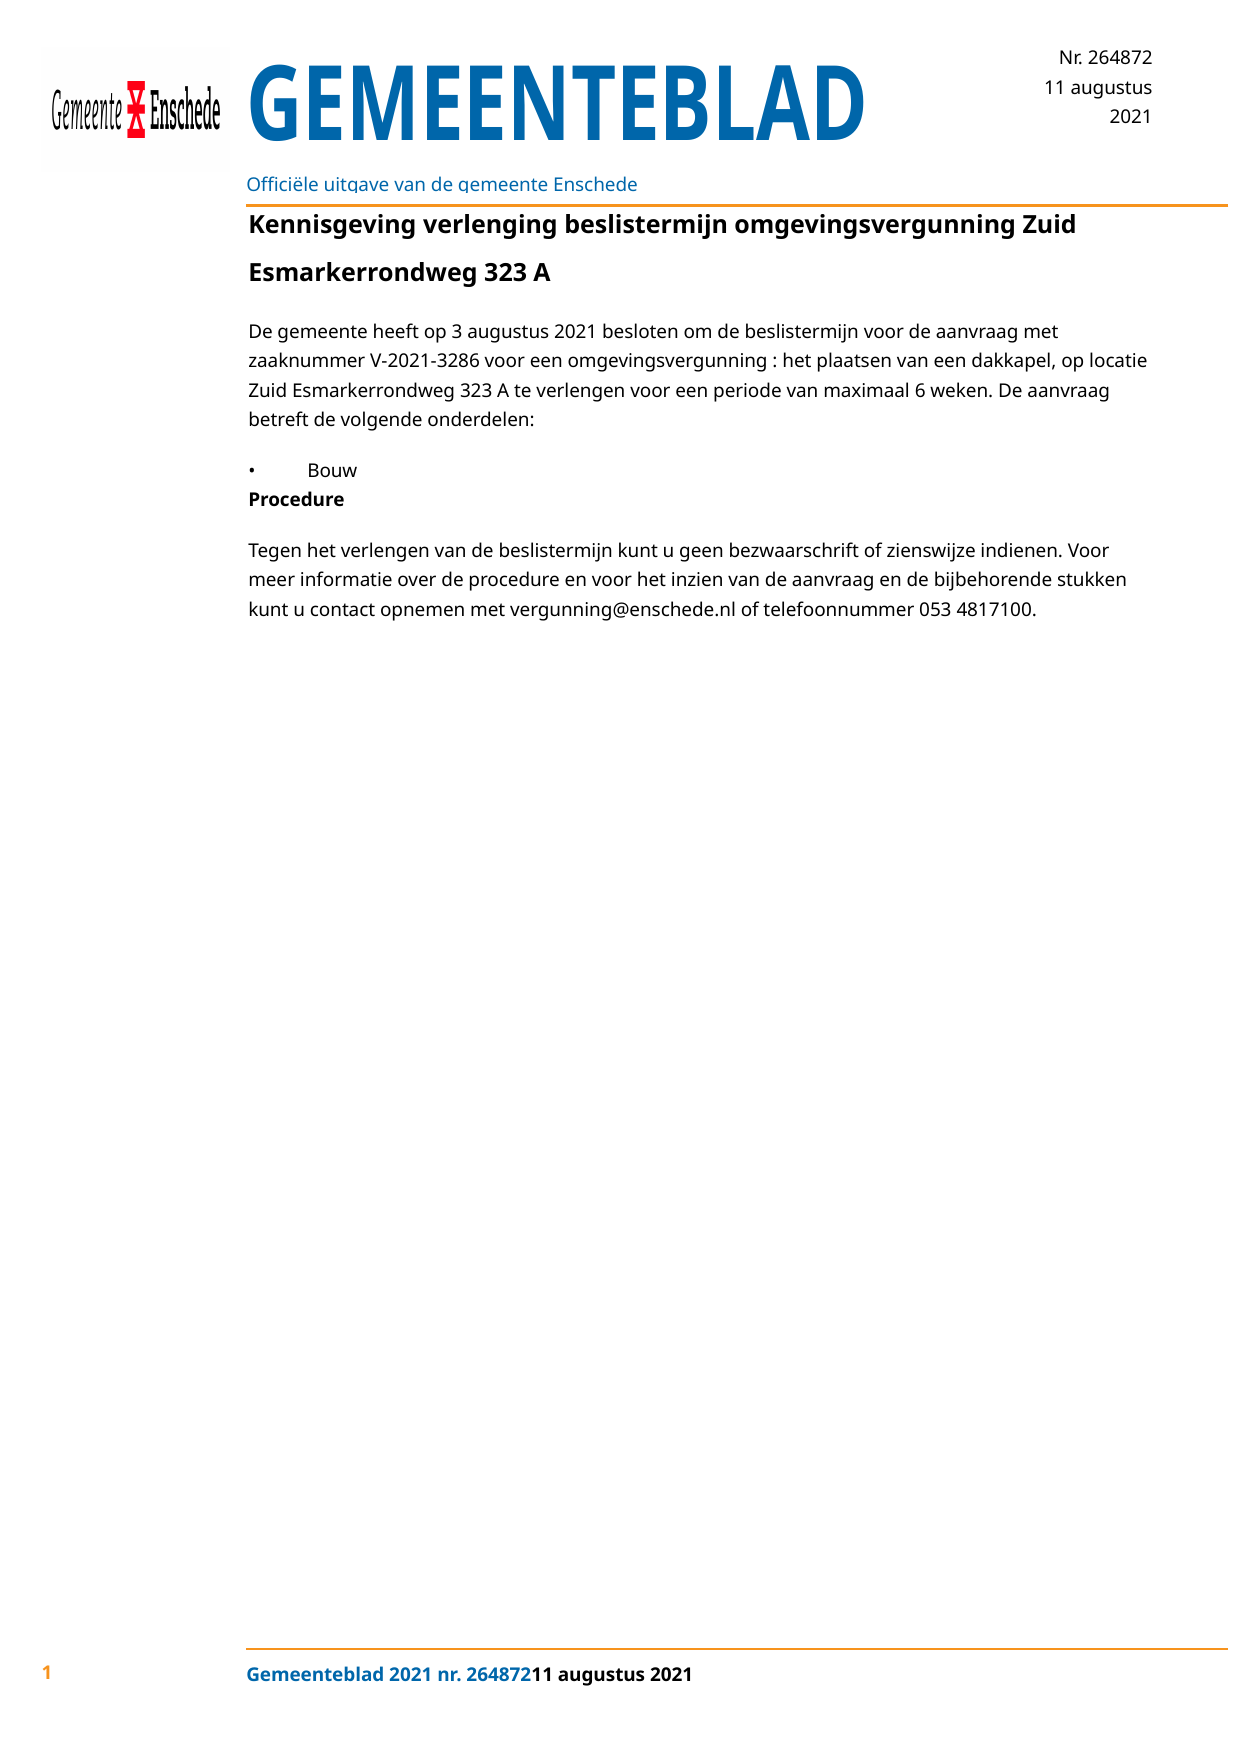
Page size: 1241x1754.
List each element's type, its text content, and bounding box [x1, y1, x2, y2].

text De gemeente heeft op 3 augustus 2021 besloten om de beslistermijn voor de aanvraag met zaaknummer V-2021-3286 voor een omgevingsvergunning : het plaatsen van een dakkapel, op locatie Zuid Esmarkerrondweg 323 A te verlengen voor een periode van maximaal 6 weken. De aanvraag betreft de volgende onderdelen: [248, 318, 1152, 432]
text Kennisgeving verlenging beslistermijn omgevingsvergunning Zuid Esmarkerrondweg 323 A [248, 207, 1152, 288]
text Procedure [248, 487, 1152, 512]
list Bouw [248, 457, 1152, 483]
text Tegen het verlengen van de beslistermijn kunt u geen bezwaarschrift of zienswijze indienen. Voor meer informatie over de procedure en voor het inzien van de aanvraag en de bijbehorende stukken kunt u contact opnemen met vergunning@enschede.nl of telefoonnummer 053 4817100. [248, 537, 1152, 622]
picture [41, 47, 231, 172]
